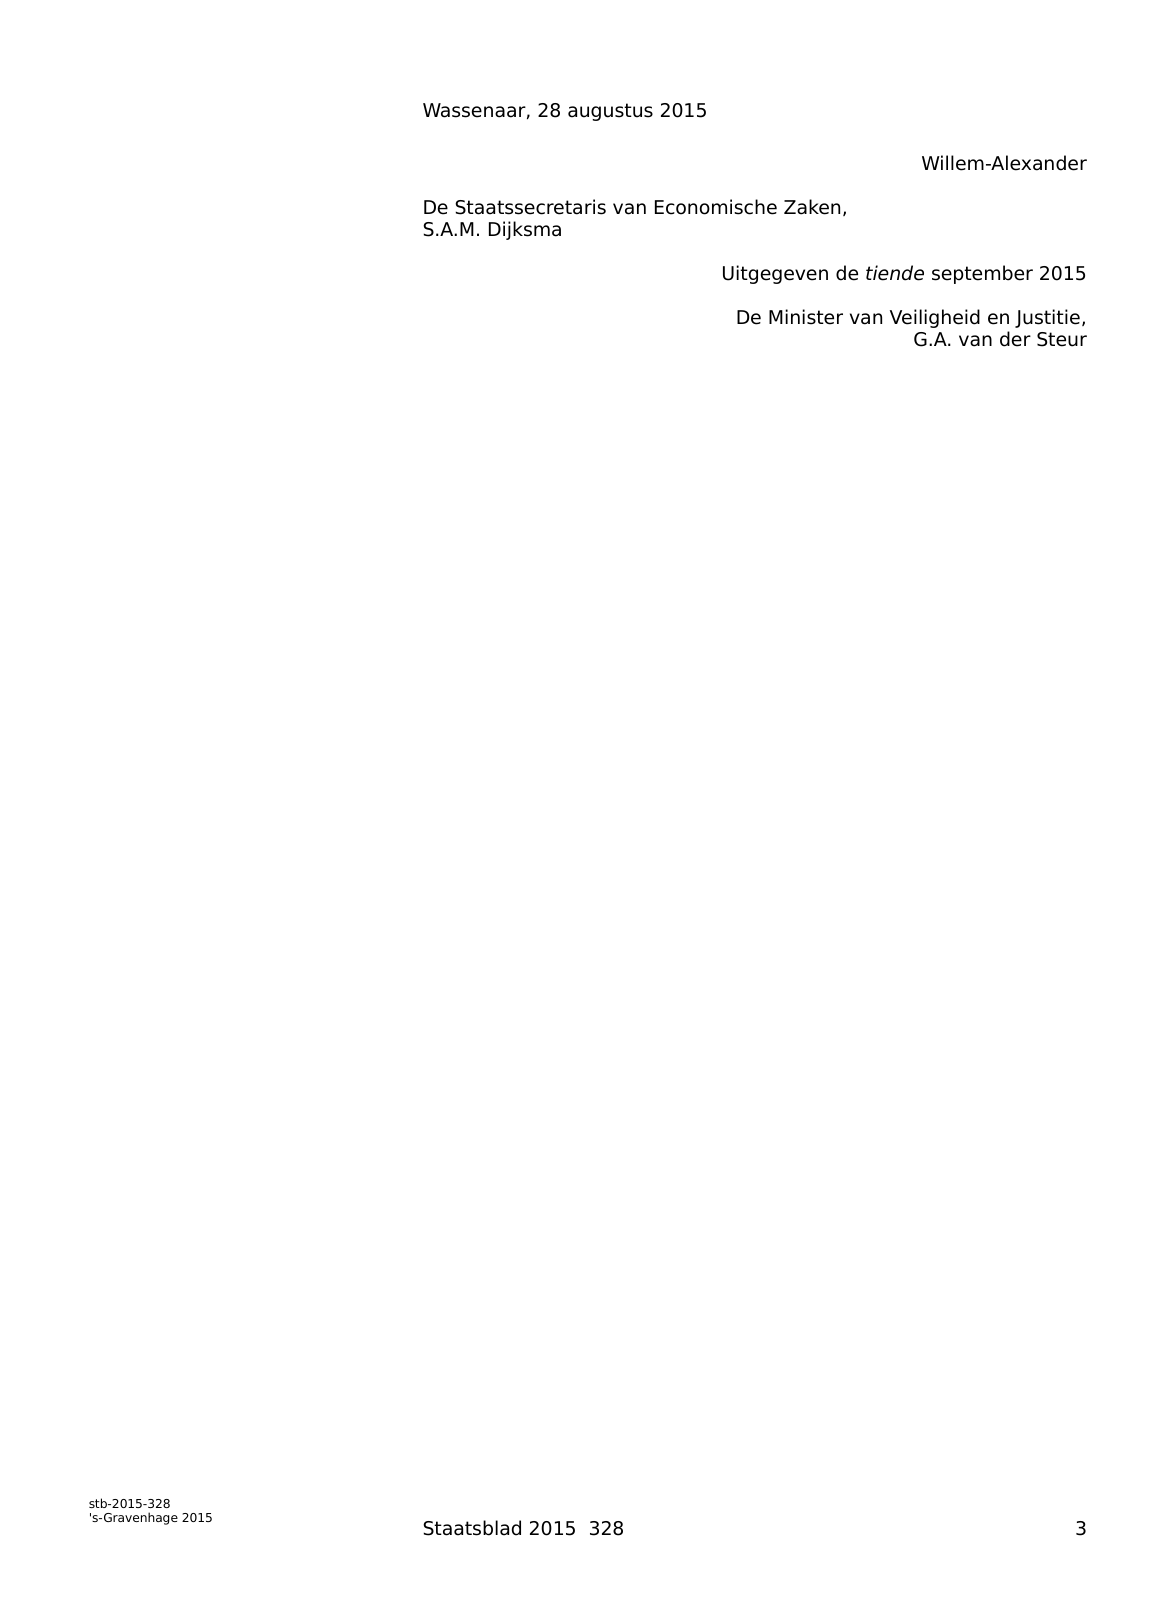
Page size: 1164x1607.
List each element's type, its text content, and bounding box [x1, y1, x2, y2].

text stb-2015-328 [88, 1497, 323, 1511]
text 's-Gravenhage 2015 [88, 1511, 323, 1525]
text De Minister van Veiligheid en Justitie, G.A. van der Steur [422, 307, 1087, 351]
text De Staatssecretaris van Economische Zaken, S.A.M. Dijksma [422, 197, 1087, 241]
text Willem-Alexander [422, 152, 1087, 174]
text Uitgegeven de tiende september 2015 [422, 263, 1087, 285]
text Wassenaar, 28 augustus 2015 [422, 100, 1087, 122]
